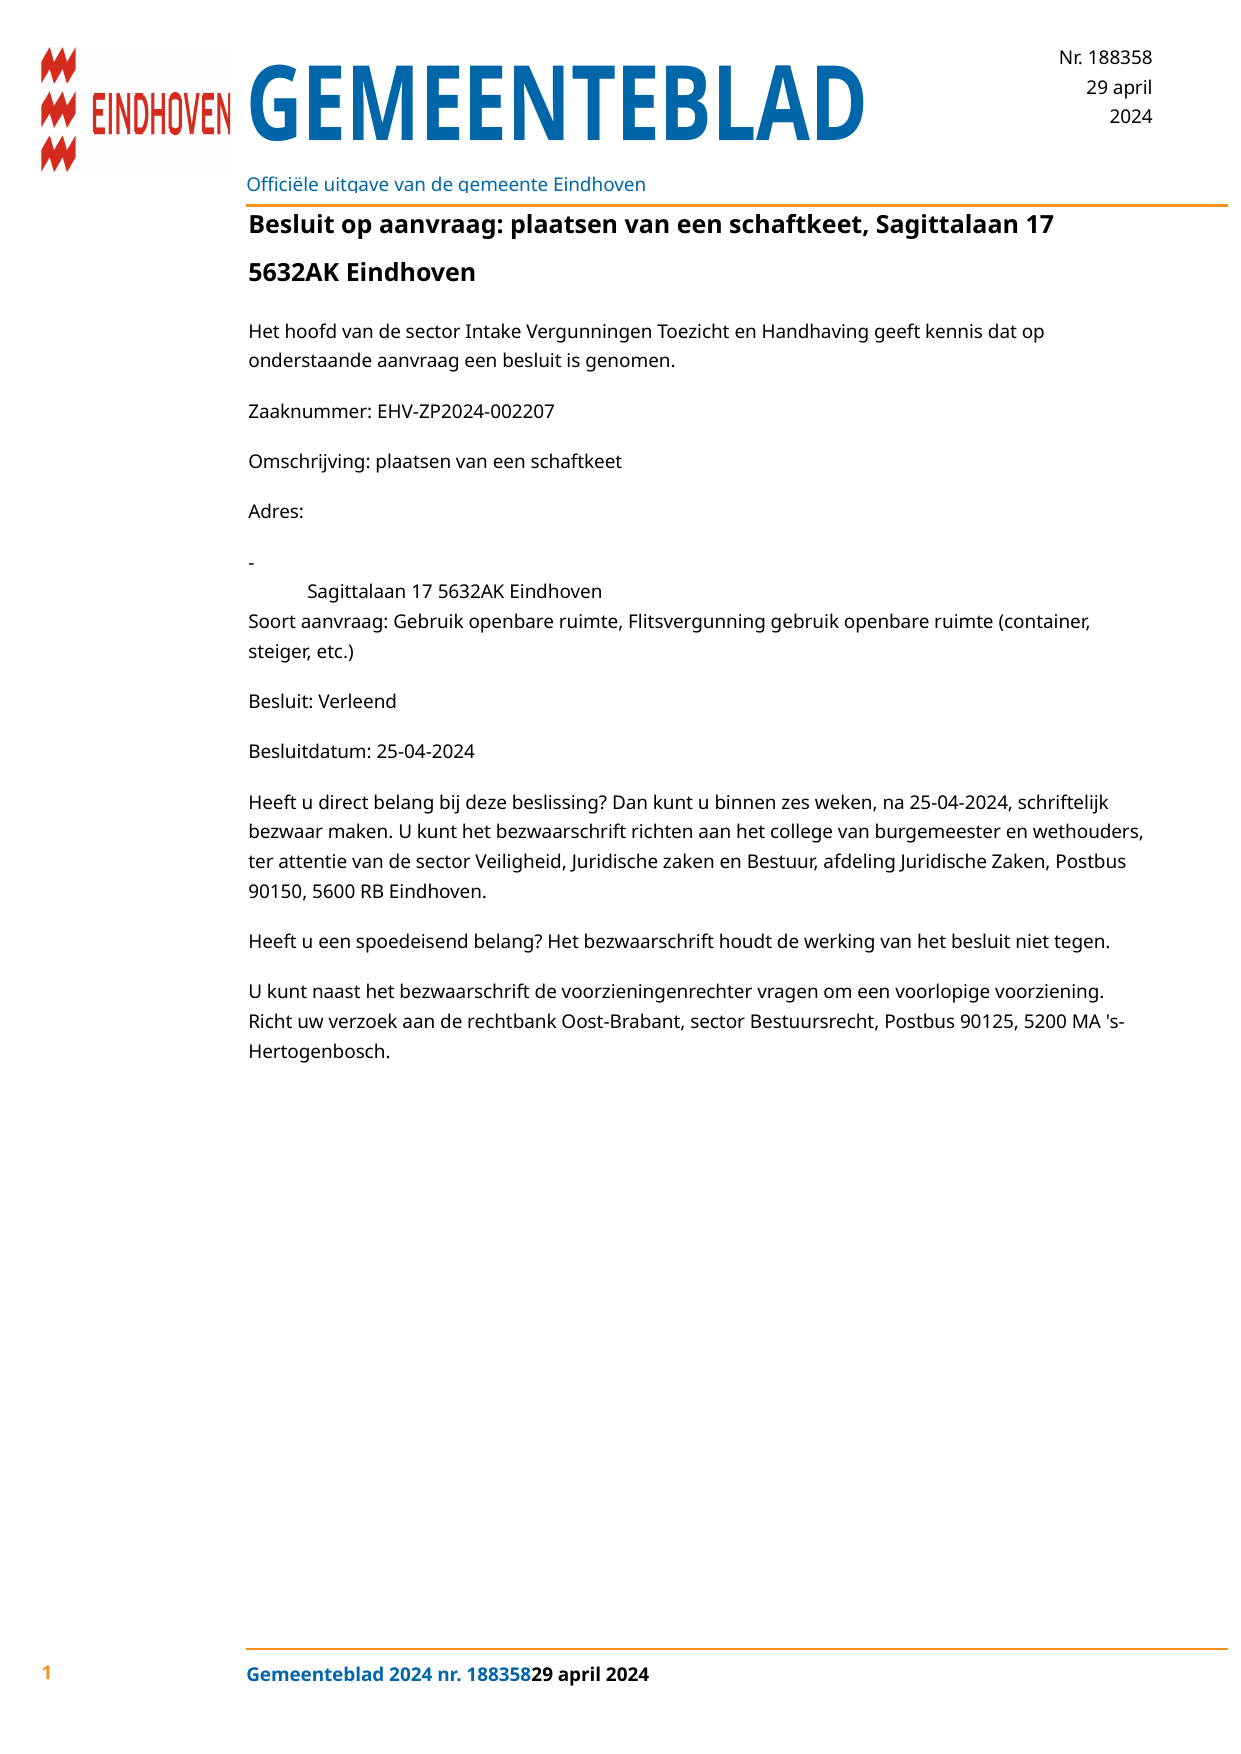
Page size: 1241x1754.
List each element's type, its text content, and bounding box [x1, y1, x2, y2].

text Besluit: Verleend [248, 688, 1152, 714]
text Heeft u een spoedeisend belang? Het bezwaarschrift houdt de werking van het besluit niet tegen. [248, 928, 1152, 954]
text Zaaknummer: EHV-ZP2024-002207 [248, 398, 1152, 424]
text Heeft u direct belang bij deze beslissing? Dan kunt u binnen zes weken, na 25-04-2024, schriftelijk bezwaar maken. U kunt het bezwaarschrift richten aan het college van burgemeester en wethouders, ter attentie van de sector Veiligheid, Juridische zaken en Bestuur, afdeling Juridische Zaken, Postbus 90150, 5600 RB Eindhoven. [248, 789, 1152, 904]
text Soort aanvraag: Gebruik openbare ruimte, Flitsvergunning gebruik openbare ruimte (container, steiger, etc.) [248, 608, 1152, 664]
picture [41, 47, 231, 172]
text Het hoofd van de sector Intake Vergunningen Toezicht en Handhaving geeft kennis dat op onderstaande aanvraag een besluit is genomen. [248, 318, 1152, 373]
list Sagittalaan 17 5632AK Eindhoven [248, 579, 1152, 604]
text Besluit op aanvraag: plaatsen van een schaftkeet, Sagittalaan 17 5632AK Eindhoven [248, 207, 1152, 288]
text Adres: [248, 499, 1152, 524]
text U kunt naast het bezwaarschrift de voorzieningenrechter vragen om een voorlopige voorziening. Richt uw verzoek aan de rechtbank Oost-Brabant, sector Bestuursrecht, Postbus 90125, 5200 MA 's-Hertogenbosch. [248, 979, 1152, 1064]
text Besluitdatum: 25-04-2024 [248, 739, 1152, 764]
text Omschrijving: plaatsen van een schaftkeet [248, 448, 1152, 474]
